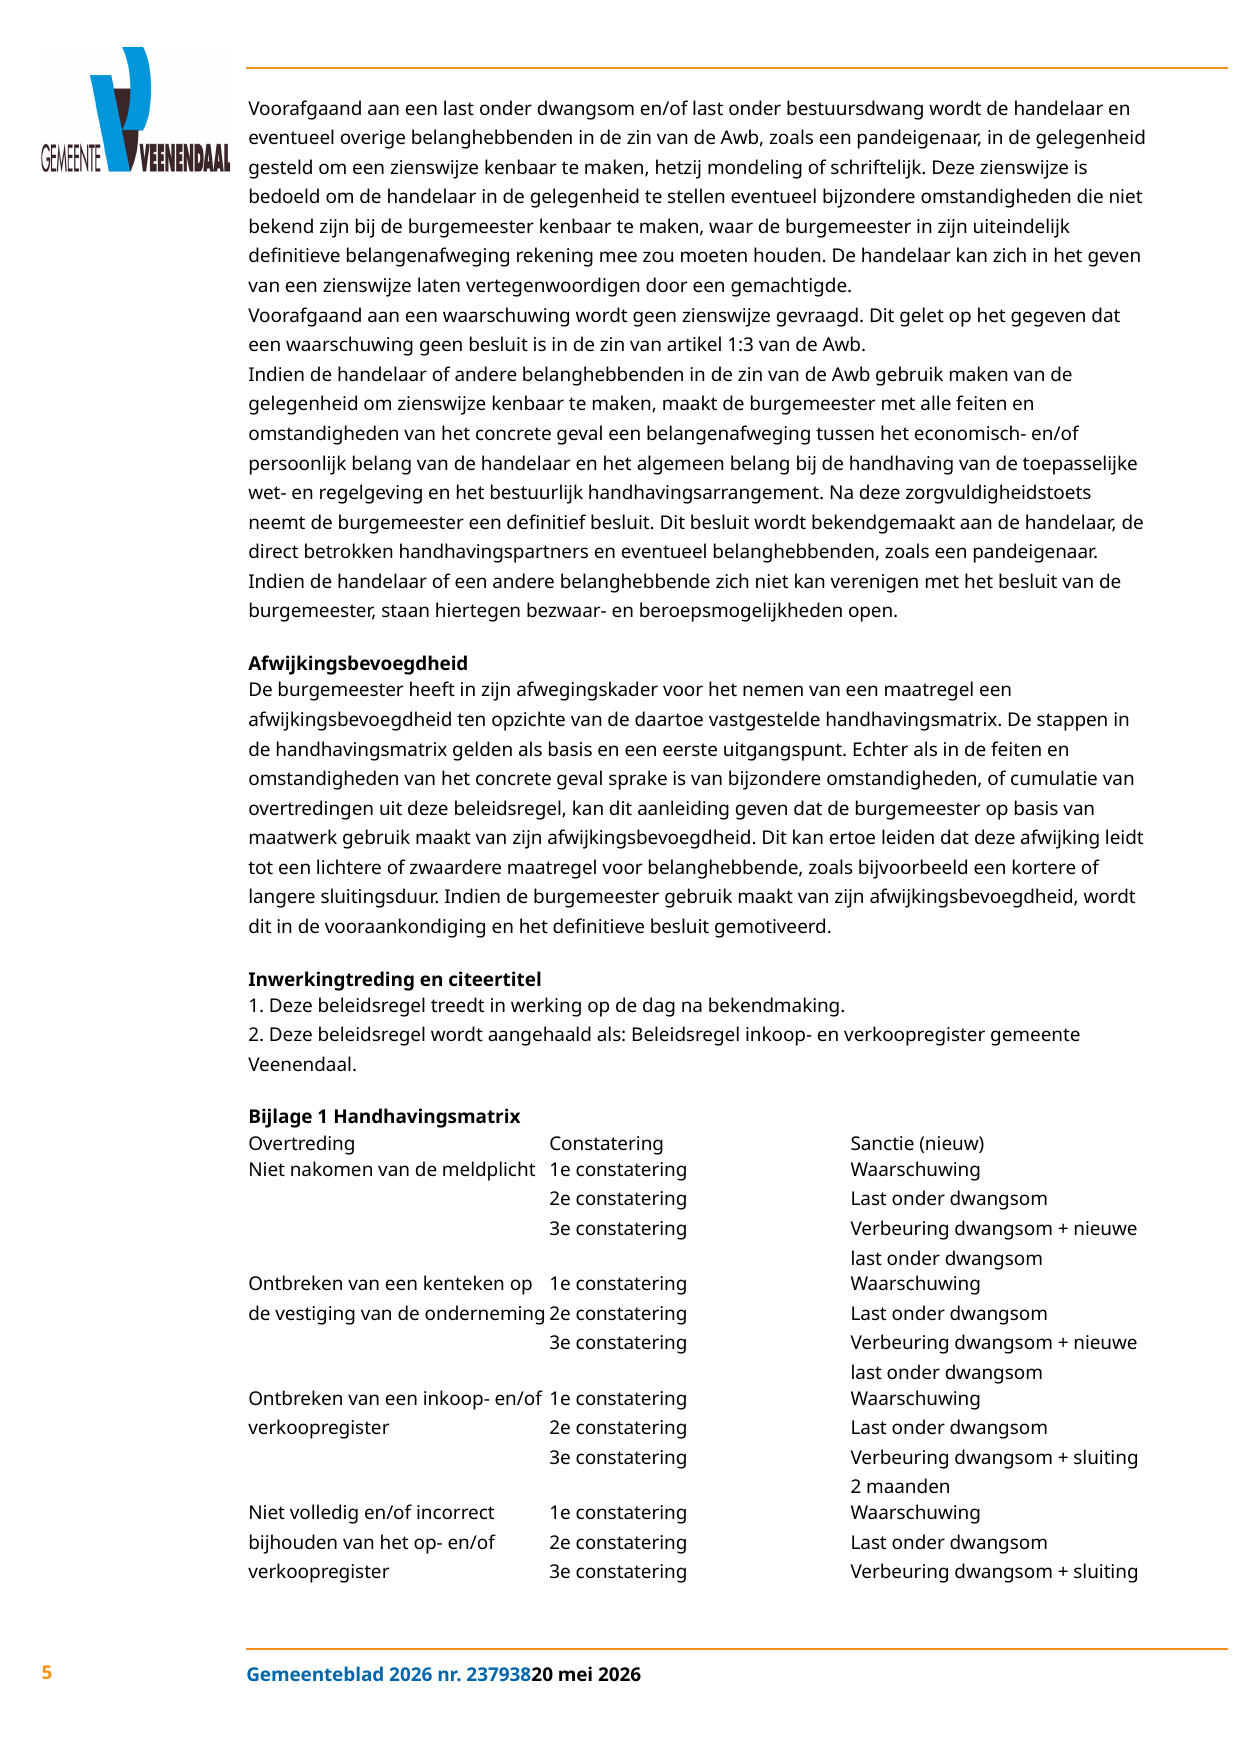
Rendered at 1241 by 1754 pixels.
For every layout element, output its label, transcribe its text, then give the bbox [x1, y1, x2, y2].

table_header Overtreding [248, 1130, 549, 1156]
table_cell Niet nakomen van de meldplicht [248, 1156, 549, 1270]
table_cell 1e constatering 2e constatering 3e constatering [549, 1270, 850, 1385]
picture [41, 47, 130, 172]
picture [123, 47, 231, 172]
table_cell Waarschuwing Last onder dwangsom Verbeuring dwangsom + sluiting 2 maanden [850, 1385, 1152, 1499]
table_cell 1e constatering 2e constatering 3e constatering [549, 1499, 850, 1584]
text Bijlage 1 Handhavingsmatrix [248, 1102, 1152, 1130]
text Afwijkingsbevoegdheid [248, 648, 1152, 677]
table_header Sanctie (nieuw) [850, 1130, 1152, 1156]
table_cell Waarschuwing Last onder dwangsom Verbeuring dwangsom + sluiting [850, 1499, 1152, 1584]
table_cell Waarschuwing Last onder dwangsom Verbeuring dwangsom + nieuwe last onder dwangsom [850, 1156, 1152, 1270]
text Voorafgaand aan een waarschuwing wordt geen zienswijze gevraagd. Dit gelet op het gegeven dat een waarschuwing geen besluit is in de zin van artikel 1:3 van de Awb. [248, 302, 1152, 357]
text Inwerkingtreding en citeertitel [248, 964, 1152, 992]
text 2. Deze beleidsregel wordt aangehaald als: Beleidsregel inkoop- en verkoopregister gemeente Veenendaal. [248, 1022, 1152, 1077]
text De burgemeester heeft in zijn afwegingskader voor het nemen van een maatregel een afwijkingsbevoegdheid ten opzichte van de daartoe vastgestelde handhavingsmatrix. De stappen in de handhavingsmatrix gelden als basis en een eerste uitgangspunt. Echter als in de feiten en omstandigheden van het concrete geval sprake is van bijzondere omstandigheden, of cumulatie van overtredingen uit deze beleidsregel, kan dit aanleiding geven dat de burgemeester op basis van maatwerk gebruik maakt van zijn afwijkingsbevoegdheid. Dit kan ertoe leiden dat deze afwijking leidt tot een lichtere of zwaardere maatregel voor belanghebbende, zoals bijvoorbeeld een kortere of langere sluitingsduur. Indien de burgemeester gebruik maakt van zijn afwijkingsbevoegdheid, wordt dit in de vooraankondiging en het definitieve besluit gemotiveerd. [248, 677, 1152, 939]
text 1. Deze beleidsregel treedt in werking op de dag na bekendmaking. [248, 992, 1152, 1018]
table_cell 1e constatering 2e constatering 3e constatering [549, 1385, 850, 1499]
table_cell Niet volledig en/of incorrect bijhouden van het op- en/of verkoopregister [248, 1499, 549, 1584]
table_cell Ontbreken van een kenteken op de vestiging van de onderneming [248, 1270, 549, 1385]
text Indien de handelaar of andere belanghebbenden in de zin van de Awb gebruik maken van de gelegenheid om zienswijze kenbaar te maken, maakt de burgemeester met alle feiten en omstandigheden van het concrete geval een belangenafweging tussen het economisch- en/of persoonlijk belang van de handelaar en het algemeen belang bij de handhaving van de toepasselijke wet- en regelgeving en het bestuurlijk handhavingsarrangement. Na deze zorgvuldigheidstoets neemt de burgemeester een definitief besluit. Dit besluit wordt bekendgemaakt aan de handelaar, de direct betrokken handhavingspartners en eventueel belanghebbenden, zoals een pandeigenaar. Indien de handelaar of een andere belanghebbende zich niet kan verenigen met het besluit van de burgemeester, staan hiertegen bezwaar- en beroepsmogelijkheden open. [248, 361, 1152, 623]
table_cell Waarschuwing Last onder dwangsom Verbeuring dwangsom + nieuwe last onder dwangsom [850, 1270, 1152, 1385]
text Voorafgaand aan een last onder dwangsom en/of last onder bestuursdwang wordt de handelaar en eventueel overige belanghebbenden in de zin van de Awb, zoals een pandeigenaar, in de gelegenheid gesteld om een zienswijze kenbaar te maken, hetzij mondeling of schriftelijk. Deze zienswijze is bedoeld om de handelaar in de gelegenheid te stellen eventueel bijzondere omstandigheden die niet bekend zijn bij de burgemeester kenbaar te maken, waar de burgemeester in zijn uiteindelijk definitieve belangenafweging rekening mee zou moeten houden. De handelaar kan zich in het geven van een zienswijze laten vertegenwoordigen door een gemachtigde. [248, 95, 1152, 298]
table_cell Ontbreken van een inkoop- en/of verkoopregister [248, 1385, 549, 1499]
table_header Constatering [549, 1130, 850, 1156]
table_cell 1e constatering 2e constatering 3e constatering [549, 1156, 850, 1270]
